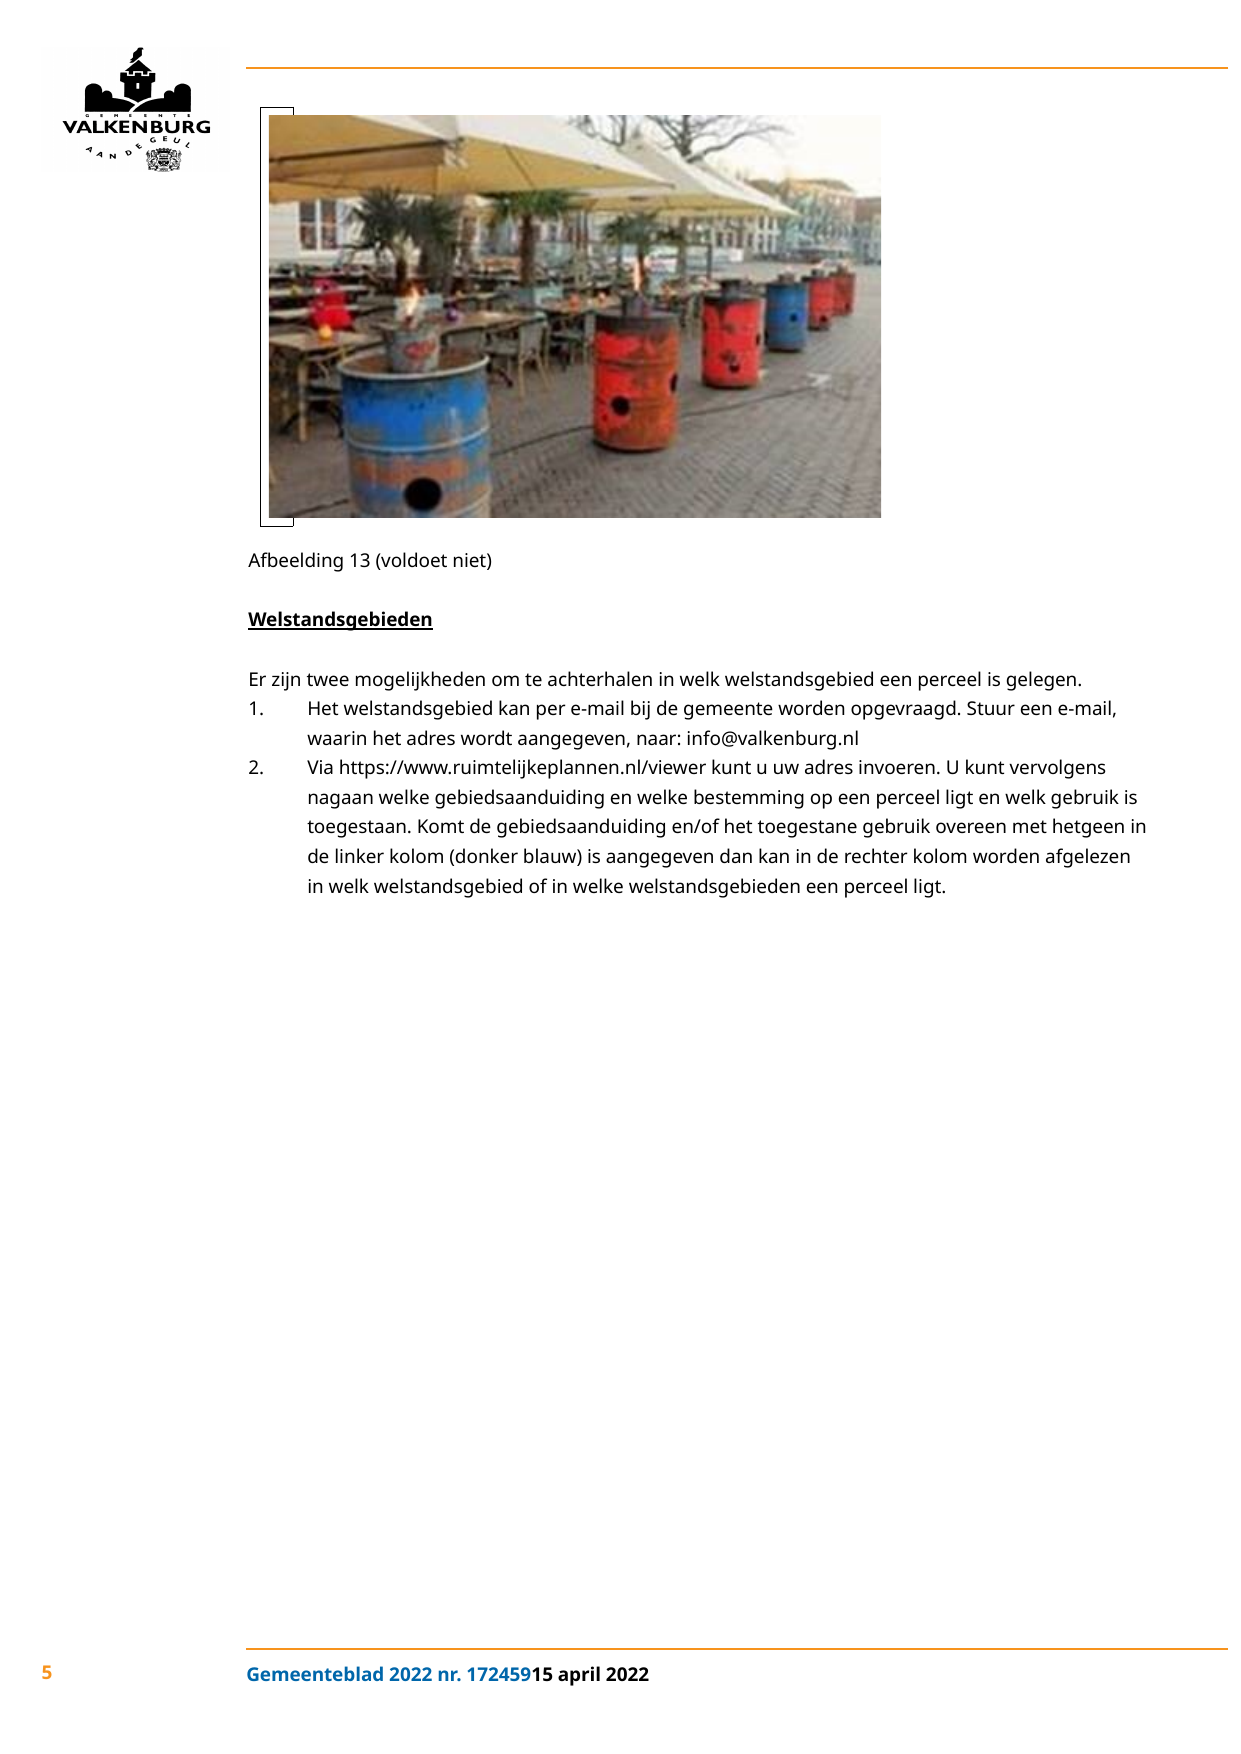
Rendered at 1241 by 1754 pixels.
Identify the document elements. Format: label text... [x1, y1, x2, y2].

picture [268, 115, 882, 518]
text Afbeelding 13 (voldoet niet) [248, 547, 1152, 573]
list Via https://www.ruimtelijkeplannen.nl/viewer kunt u uw adres invoeren. U kunt vervolgens nagaan welke gebiedsaanduiding en welke bestemming op een perceel ligt en welk gebruik is toegestaan. Komt de gebiedsaanduiding en/of het toegestane gebruik overeen met hetgeen in de linker kolom (donker blauw) is aangegeven dan kan in de rechter kolom worden afgelezen in welk welstandsgebied of in welke welstandsgebieden een perceel ligt. [248, 754, 1152, 899]
text Welstandsgebieden [248, 607, 1152, 632]
picture [41, 47, 231, 172]
list Het welstandsgebied kan per e-mail bij de gemeente worden opgevraagd. Stuur een e-mail, waarin het adres wordt aangegeven, naar: info@valkenburg.nl [248, 695, 1152, 751]
text Er zijn twee mogelijkheden om te achterhalen in welk welstandsgebied een perceel is gelegen. [248, 666, 1152, 692]
